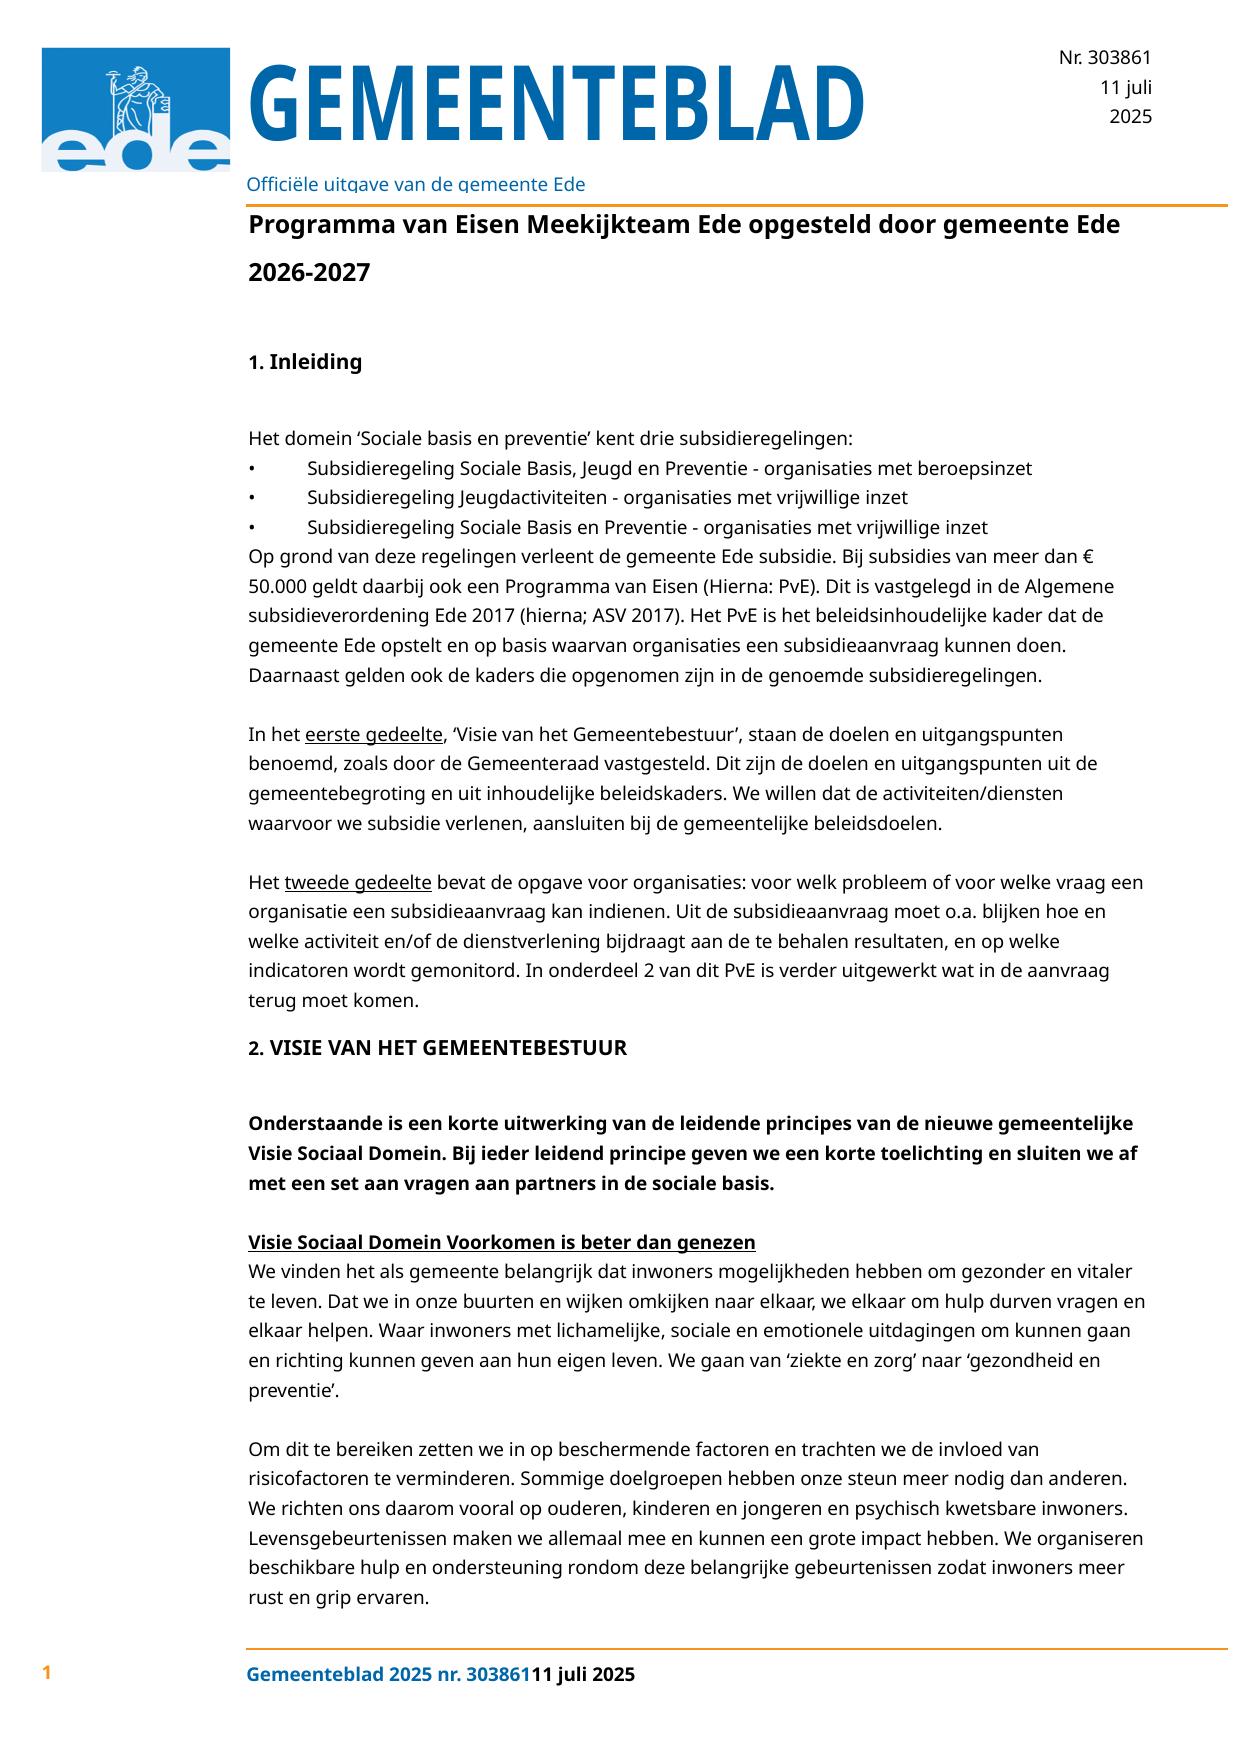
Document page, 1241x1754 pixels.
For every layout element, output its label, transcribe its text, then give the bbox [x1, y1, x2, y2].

list Subsidieregeling Sociale Basis, Jeugd en Preventie - organisaties met beroepsinzet [248, 455, 1152, 481]
text Visie Sociaal Domein Voorkomen is beter dan genezen [248, 1229, 1152, 1255]
text 2. VISIE VAN HET GEMEENTEBESTUUR [248, 1033, 1152, 1061]
text 1. Inleiding [248, 347, 1152, 376]
text Programma van Eisen Meekijkteam Ede opgesteld door gemeente Ede 2026-2027 [248, 207, 1152, 288]
picture [41, 47, 231, 172]
text We vinden het als gemeente belangrijk dat inwoners mogelijkheden hebben om gezonder en vitaler te leven. Dat we in onze buurten en wijken omkijken naar elkaar, we elkaar om hulp durven vragen en elkaar helpen. Waar inwoners met lichamelijke, sociale en emotionele uitdagingen om kunnen gaan en richting kunnen geven aan hun eigen leven. We gaan van ‘ziekte en zorg’ naar ‘gezondheid en preventie’. [248, 1258, 1152, 1403]
text Het tweede gedeelte bevat de opgave voor organisaties: voor welk probleem of voor welke vraag een organisatie een subsidieaanvraag kan indienen. Uit de subsidieaanvraag moet o.a. blijken hoe en welke activiteit en/of de dienstverlening bijdraagt aan de te behalen resultaten, en op welke indicatoren wordt gemonitord. In onderdeel 2 van dit PvE is verder uitgewerkt wat in de aanvraag terug moet komen. [248, 869, 1152, 1013]
text Op grond van deze regelingen verleent de gemeente Ede subsidie. Bij subsidies van meer dan € 50.000 geldt daarbij ook een Programma van Eisen (Hierna: PvE). Dit is vastgelegd in de Algemene subsidieverordening Ede 2017 (hierna; ASV 2017). Het PvE is het beleidsinhoudelijke kader dat de gemeente Ede opstelt en op basis waarvan organisaties een subsidieaanvraag kunnen doen. Daarnaast gelden ook de kaders die opgenomen zijn in de genoemde subsidieregelingen. [248, 543, 1152, 688]
text Onderstaande is een korte uitwerking van de leidende principes van de nieuwe gemeentelijke Visie Sociaal Domein. Bij ieder leidend principe geven we een korte toelichting en sluiten we af met een set aan vragen aan partners in de sociale basis. [248, 1111, 1152, 1196]
text Om dit te bereiken zetten we in op beschermende factoren en trachten we de invloed van risicofactoren te verminderen. Sommige doelgroepen hebben onze steun meer nodig dan anderen. We richten ons daarom vooral op ouderen, kinderen en jongeren en psychisch kwetsbare inwoners. Levensgebeurtenissen maken we allemaal mee en kunnen een grote impact hebben. We organiseren beschikbare hulp en ondersteuning rondom deze belangrijke gebeurtenissen zodat inwoners meer rust en grip ervaren. [248, 1436, 1152, 1610]
text In het eerste gedeelte, ‘Visie van het Gemeentebestuur’, staan de doelen en uitgangspunten benoemd, zoals door de Gemeenteraad vastgesteld. Dit zijn de doelen en uitgangspunten uit de gemeentebegroting en uit inhoudelijke beleidskaders. We willen dat de activiteiten/diensten waarvoor we subsidie verlenen, aansluiten bij de gemeentelijke beleidsdoelen. [248, 721, 1152, 836]
list Subsidieregeling Sociale Basis en Preventie - organisaties met vrijwillige inzet [248, 514, 1152, 540]
text Het domein ‘Sociale basis en preventie’ kent drie subsidieregelingen: [248, 425, 1152, 451]
list Subsidieregeling Jeugdactiviteiten - organisaties met vrijwillige inzet [248, 484, 1152, 510]
